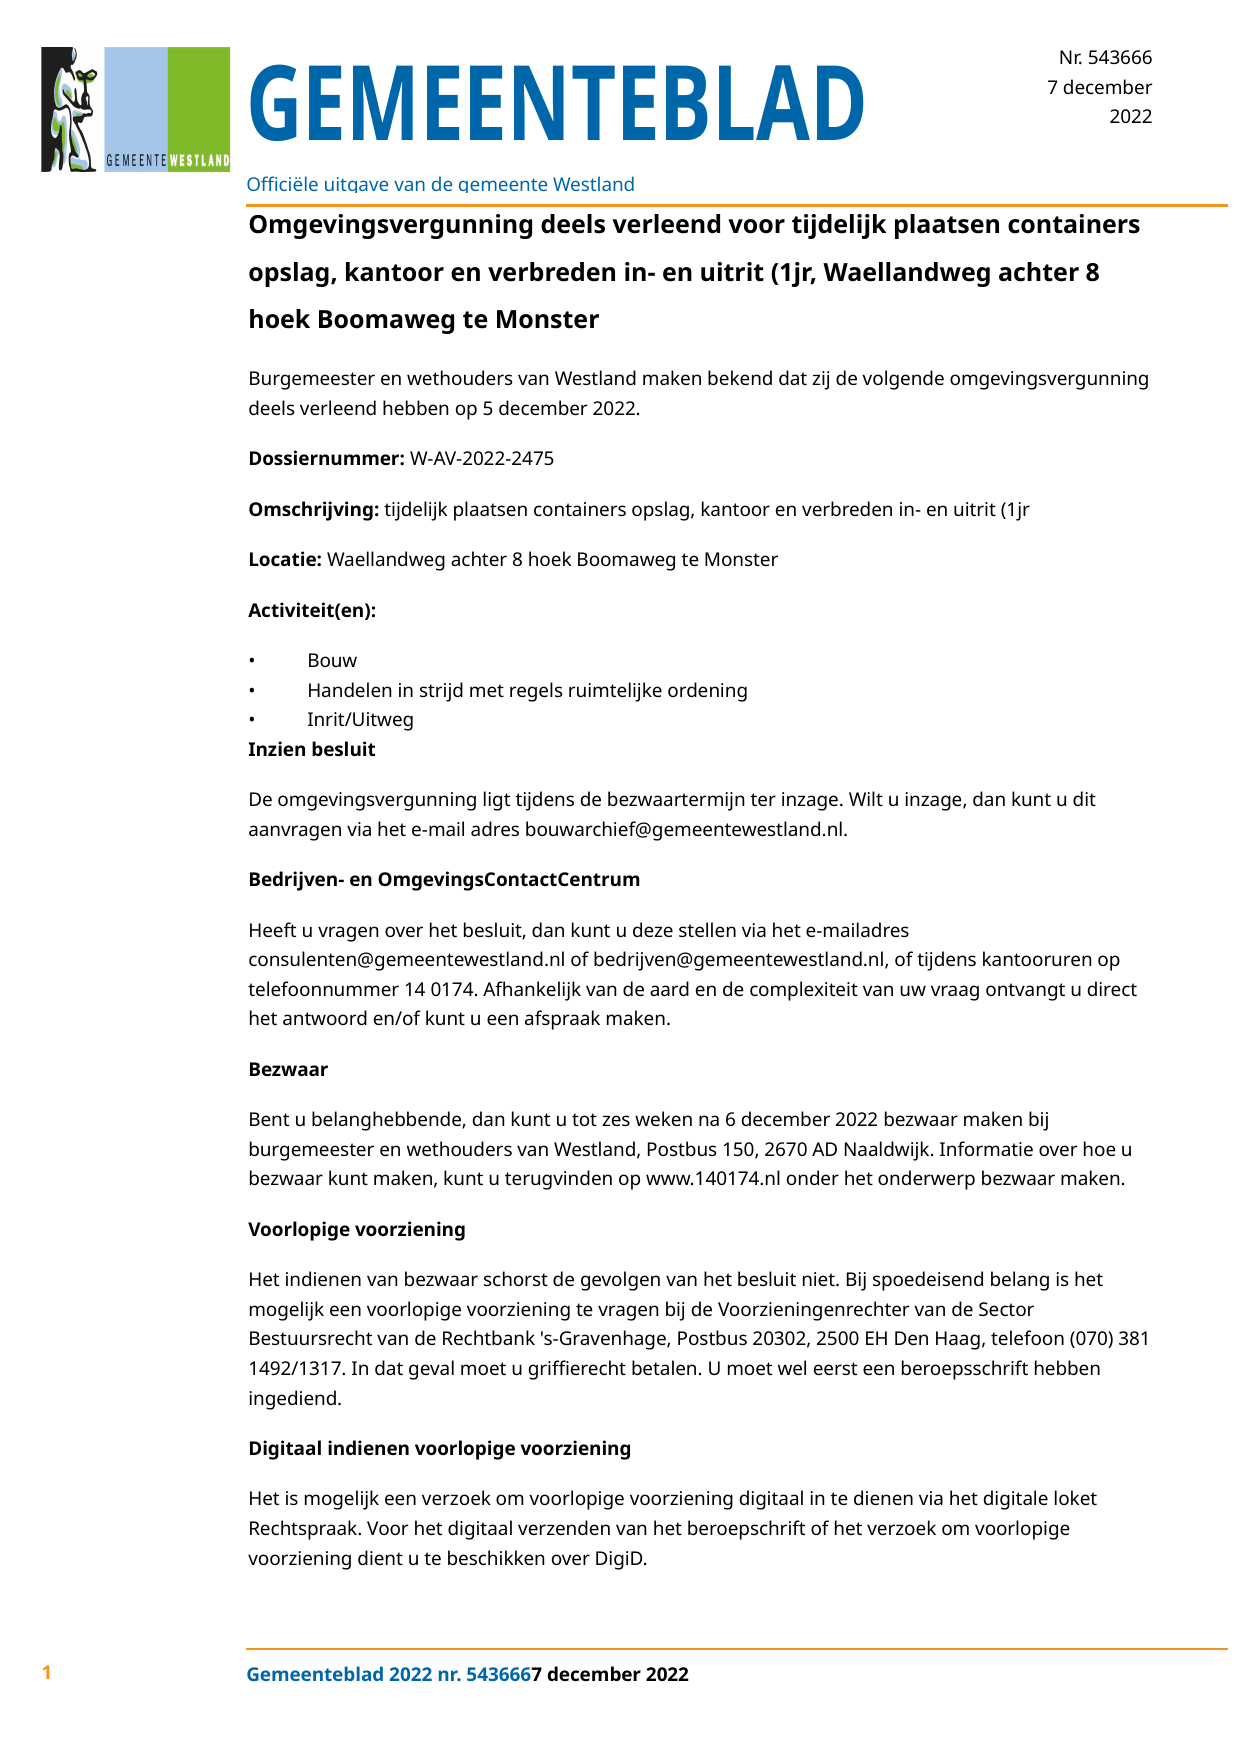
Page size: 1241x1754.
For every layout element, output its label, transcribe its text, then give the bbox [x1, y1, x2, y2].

text Bezwaar [248, 1056, 1152, 1082]
text Bent u belanghebbende, dan kunt u tot zes weken na 6 december 2022 bezwaar maken bij burgemeester en wethouders van Westland, Postbus 150, 2670 AD Naaldwijk. Informatie over hoe u bezwaar kunt maken, kunt u terugvinden op www.140174.nl onder het onderwerp bezwaar maken. [248, 1106, 1152, 1191]
text Locatie: Waellandweg achter 8 hoek Boomaweg te Monster [248, 546, 1152, 572]
list Handelen in strijd met regels ruimtelijke ordening [248, 677, 1152, 702]
text Digitaal indienen voorlopige voorziening [248, 1435, 1152, 1461]
text Burgemeester en wethouders van Westland maken bekend dat zij de volgende omgevingsvergunning deels verleend hebben op 5 december 2022. [248, 366, 1152, 421]
text Bedrijven- en OmgevingsContactCentrum [248, 866, 1152, 892]
text Het indienen van bezwaar schorst de gevolgen van het besluit niet. Bij spoedeisend belang is het mogelijk een voorlopige voorziening te vragen bij de Voorzieningenrechter van de Sector Bestuursrecht van de Rechtbank 's-Gravenhage, Postbus 20302, 2500 EH Den Haag, telefoon (070) 381 1492/1317. In dat geval moet u griffierecht betalen. U moet wel eerst een beroepsschrift hebben ingediend. [248, 1266, 1152, 1410]
text Omgevingsvergunning deels verleend voor tijdelijk plaatsen containers opslag, kantoor en verbreden in- en uitrit (1jr, Waellandweg achter 8 hoek Boomaweg te Monster [248, 207, 1152, 336]
text Het is mogelijk een verzoek om voorlopige voorziening digitaal in te dienen via het digitale loket Rechtspraak. Voor het digitaal verzenden van het beroepschrift of het verzoek om voorlopige voorziening dient u te beschikken over DigiD. [248, 1486, 1152, 1570]
text De omgevingsvergunning ligt tijdens de bezwaartermijn ter inzage. Wilt u inzage, dan kunt u dit aanvragen via het e-mail adres bouwarchief@gemeentewestland.nl. [248, 786, 1152, 842]
list Bouw [248, 647, 1152, 673]
list Inrit/Uitweg [248, 706, 1152, 732]
text Dossiernummer: W-AV-2022-2475 [248, 446, 1152, 471]
picture [41, 47, 231, 172]
text Heeft u vragen over het besluit, dan kunt u deze stellen via het e-mailadres consulenten@gemeentewestland.nl of bedrijven@gemeentewestland.nl, of tijdens kantooruren op telefoonnummer 14 0174. Afhankelijk van de aard en de complexiteit van uw vraag ontvangt u direct het antwoord en/of kunt u een afspraak maken. [248, 917, 1152, 1031]
text Inzien besluit [248, 736, 1152, 762]
text Activiteit(en): [248, 597, 1152, 622]
text Omschrijving: tijdelijk plaatsen containers opslag, kantoor en verbreden in- en uitrit (1jr [248, 496, 1152, 522]
text Voorlopige voorziening [248, 1216, 1152, 1242]
